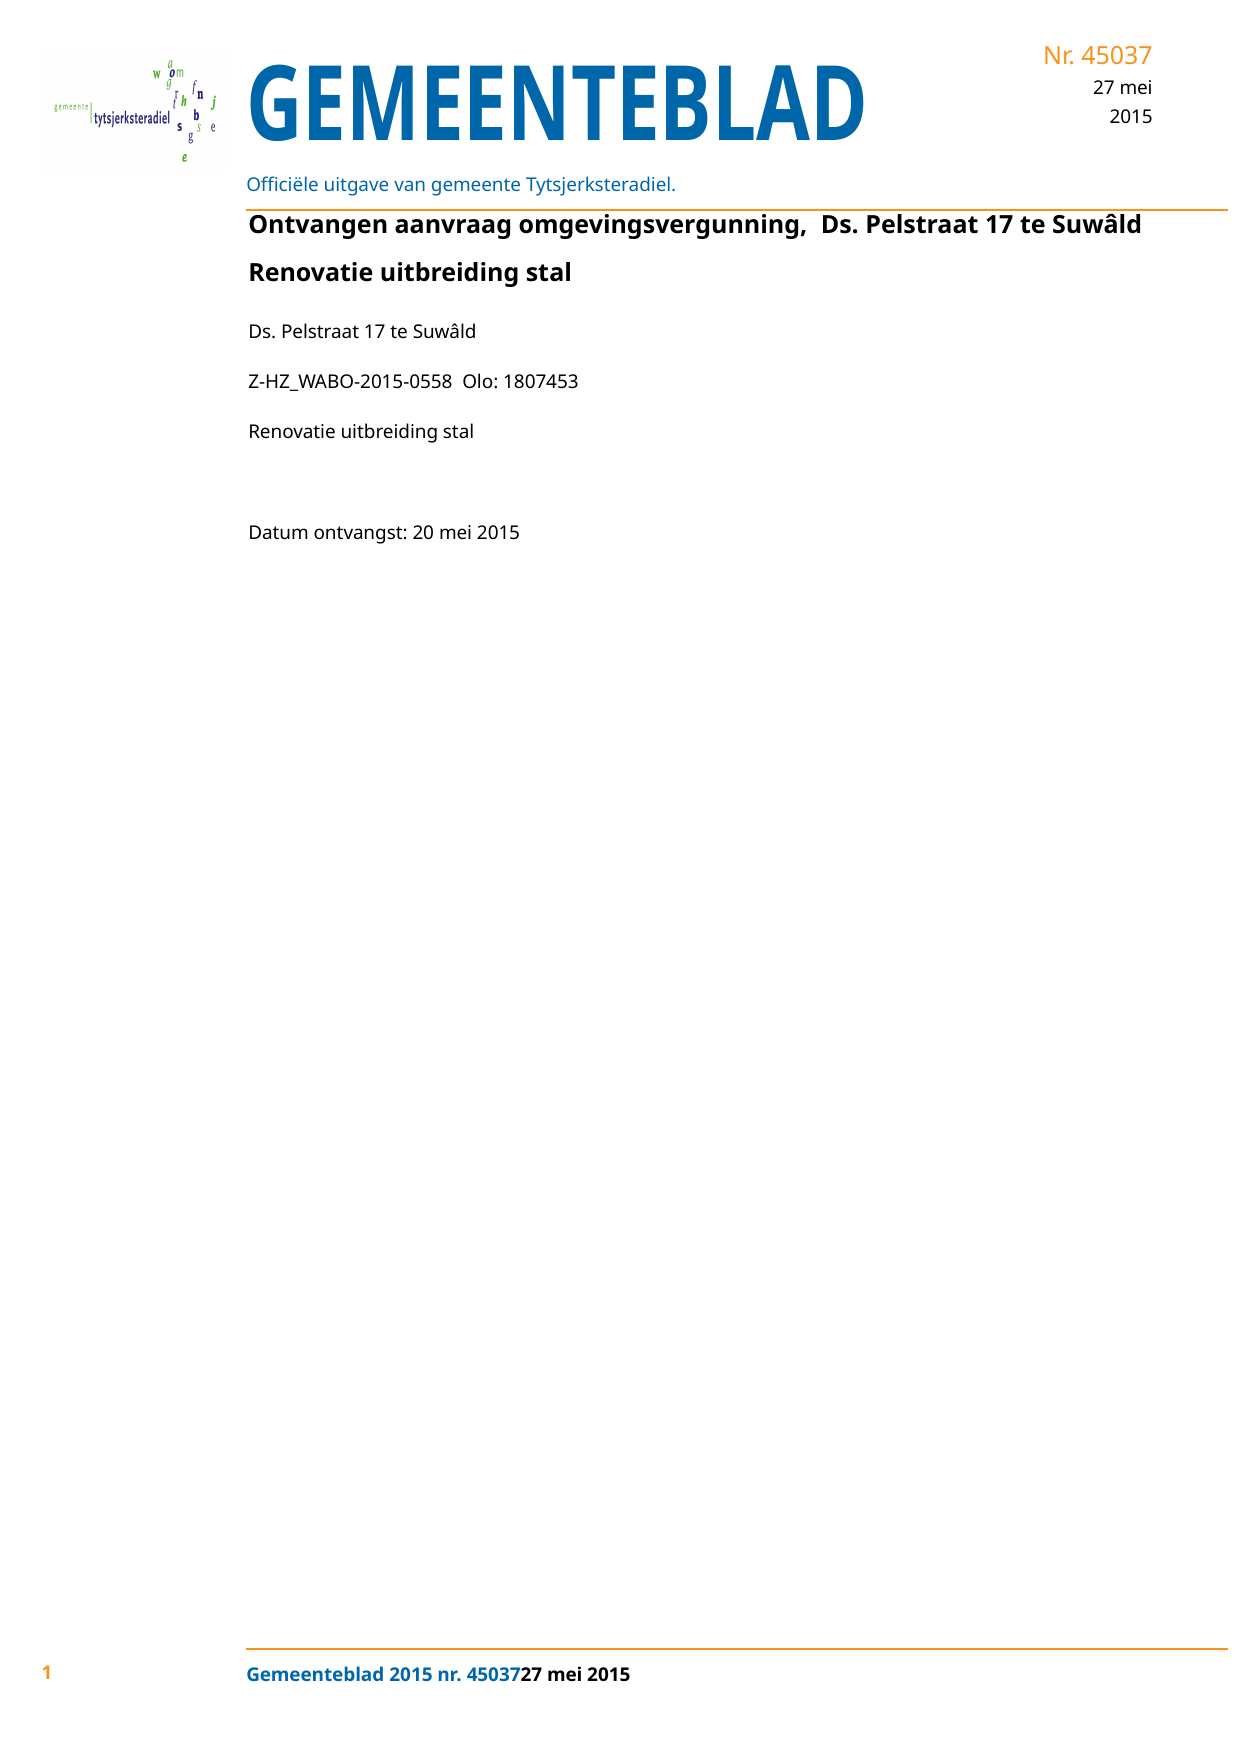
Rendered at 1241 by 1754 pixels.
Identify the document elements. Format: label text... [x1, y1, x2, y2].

text Datum ontvangst: 20 mei 2015 [248, 519, 1152, 545]
text Ontvangen aanvraag omgevingsvergunning, Ds. Pelstraat 17 te Suwâld Renovatie uitbreiding stal [248, 211, 1152, 288]
text Ds. Pelstraat 17 te Suwâld [248, 318, 1152, 344]
text Z-HZ_WABO-2015-0558 Olo: 1807453 [248, 368, 1152, 394]
picture [41, 47, 231, 172]
text Renovatie uitbreiding stal [248, 419, 1152, 444]
